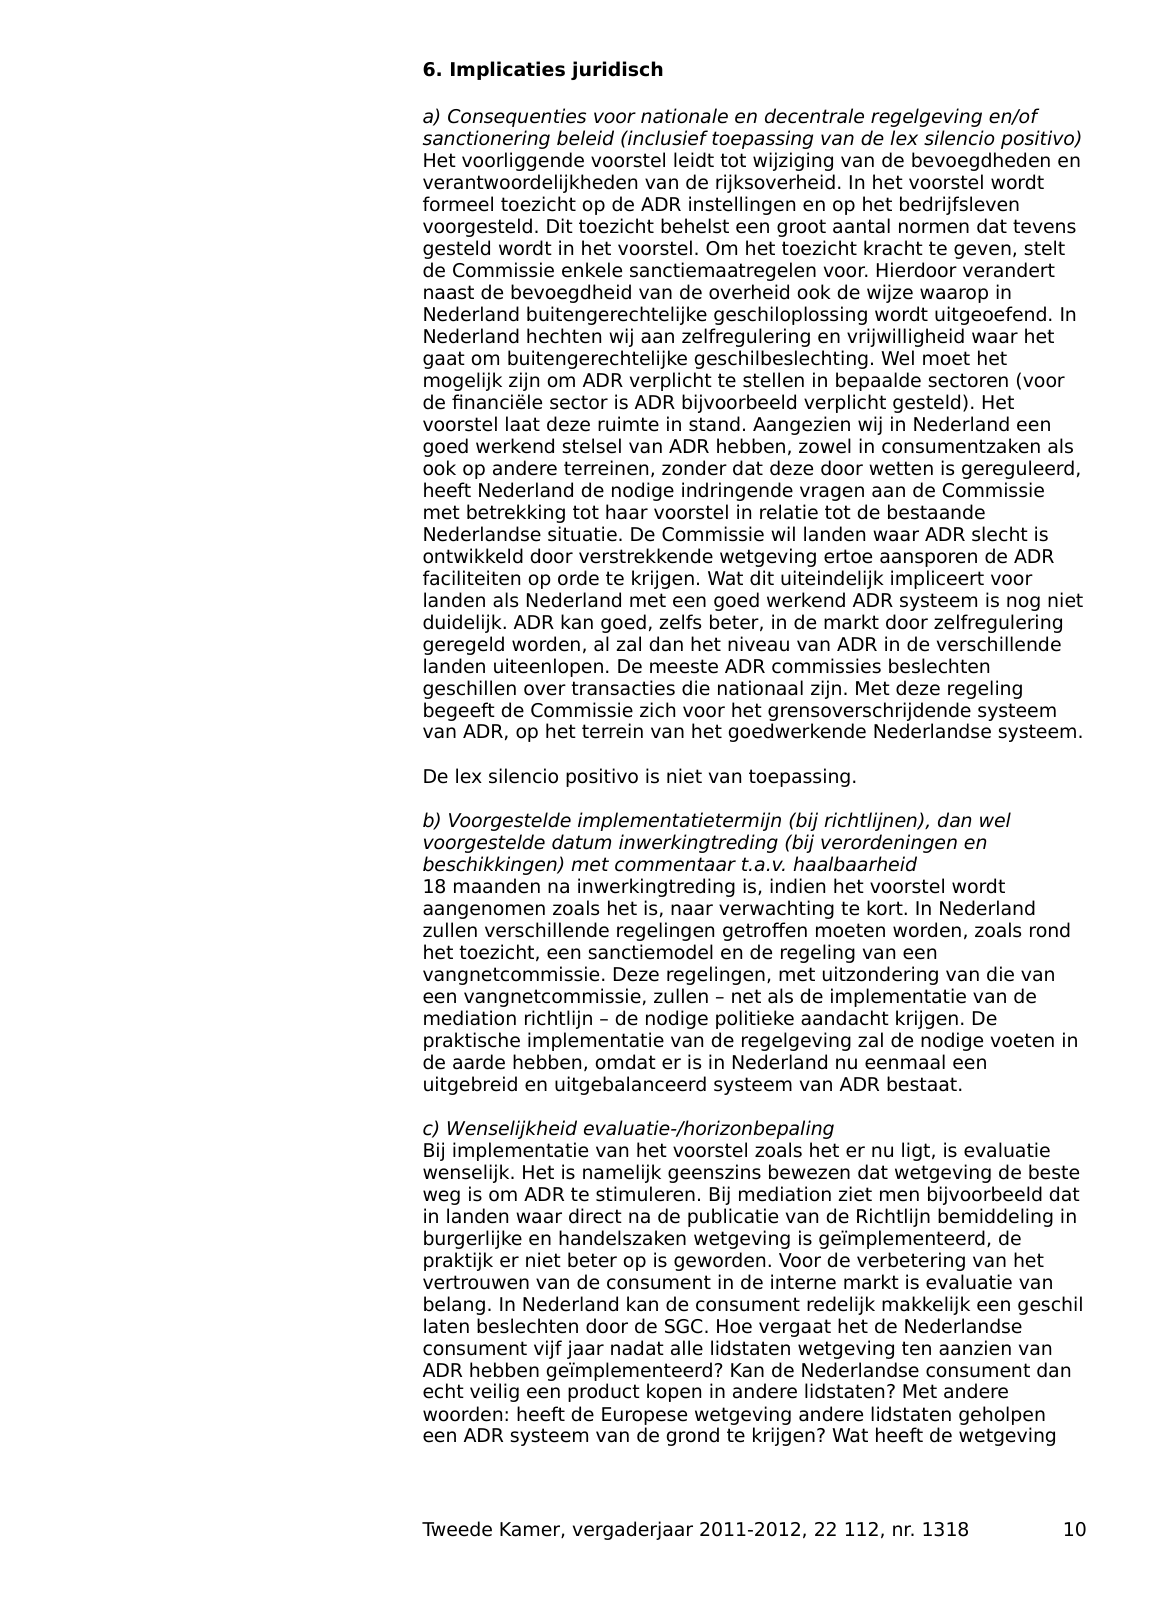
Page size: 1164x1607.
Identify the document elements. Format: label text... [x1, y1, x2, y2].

subtitle c) Wenselijkheid evaluatie-/horizonbepaling [422, 1118, 1087, 1140]
text Bij implementatie van het voorstel zoals het er nu ligt, is evaluatie wenselijk. Het is namelijk geenszins bewezen dat wetgeving de beste weg is om ADR te stimuleren. Bij mediation ziet men bijvoorbeeld dat in landen waar direct na de publicatie van de Richtlijn bemiddeling in burgerlijke en handelszaken wetgeving is geïmplementeerd, de praktijk er niet beter op is geworden. Voor de verbetering van het vertrouwen van de consument in de interne markt is evaluatie van belang. In Nederland kan de consument redelijk makkelijk een geschil laten beslechten door de SGC. Hoe vergaat het de Nederlandse consument vijf jaar nadat alle lidstaten wetgeving ten aanzien van ADR hebben geïmplementeerd? Kan de Nederlandse consument dan echt veilig een product kopen in andere lidstaten? Met andere woorden: heeft de Europese wetgeving andere lidstaten geholpen een ADR systeem van de grond te krijgen? Wat heeft de wetgeving [422, 1140, 1087, 1447]
subtitle a) Consequenties voor nationale en decentrale regelgeving en/of sanctionering beleid (inclusief toepassing van de lex silencio positivo) [422, 106, 1087, 150]
text Het voorliggende voorstel leidt tot wijziging van de bevoegdheden en verantwoordelijkheden van de rijksoverheid. In het voorstel wordt formeel toezicht op de ADR instellingen en op het bedrijfsleven voorgesteld. Dit toezicht behelst een groot aantal normen dat tevens gesteld wordt in het voorstel. Om het toezicht kracht te geven, stelt de Commissie enkele sanctiemaatregelen voor. Hierdoor verandert naast de bevoegdheid van de overheid ook de wijze waarop in Nederland buitengerechtelijke geschiloplossing wordt uitgeoefend. In Nederland hechten wij aan zelfregulering en vrijwilligheid waar het gaat om buitengerechtelijke geschilbeslechting. Wel moet het mogelijk zijn om ADR verplicht te stellen in bepaalde sectoren (voor de financiële sector is ADR bijvoorbeeld verplicht gesteld). Het voorstel laat deze ruimte in stand. Aangezien wij in Nederland een goed werkend stelsel van ADR hebben, zowel in consumentzaken als ook op andere terreinen, zonder dat deze door wetten is gereguleerd, heeft Nederland de nodige indringende vragen aan de Commissie met betrekking tot haar voorstel in relatie tot de bestaande Nederlandse situatie. De Commissie wil landen waar ADR slecht is ontwikkeld door verstrekkende wetgeving ertoe aansporen de ADR faciliteiten op orde te krijgen. Wat dit uiteindelijk impliceert voor landen als Nederland met een goed werkend ADR systeem is nog niet duidelijk. ADR kan goed, zelfs beter, in de markt door zelfregulering geregeld worden, al zal dan het niveau van ADR in de verschillende landen uiteenlopen. De meeste ADR commissies beslechten geschillen over transacties die nationaal zijn. Met deze regeling begeeft de Commissie zich voor het grensoverschrijdende systeem van ADR, op het terrein van het goedwerkende Nederlandse systeem. [422, 150, 1087, 743]
text 18 maanden na inwerkingtreding is, indien het voorstel wordt aangenomen zoals het is, naar verwachting te kort. In Nederland zullen verschillende regelingen getroffen moeten worden, zoals rond het toezicht, een sanctiemodel en de regeling van een vangnetcommissie. Deze regelingen, met uitzondering van die van een vangnetcommissie, zullen – net als de implementatie van de mediation richtlijn – de nodige politieke aandacht krijgen. De praktische implementatie van de regelgeving zal de nodige voeten in de aarde hebben, omdat er is in Nederland nu eenmaal een uitgebreid en uitgebalanceerd systeem van ADR bestaat. [422, 876, 1087, 1096]
text De lex silencio positivo is niet van toepassing. [422, 766, 1087, 788]
subtitle 6. Implicaties juridisch [422, 59, 1087, 81]
subtitle b) Voorgestelde implementatietermijn (bij richtlijnen), dan wel voorgestelde datum inwerkingtreding (bij verordeningen en beschikkingen) met commentaar t.a.v. haalbaarheid [422, 810, 1087, 876]
